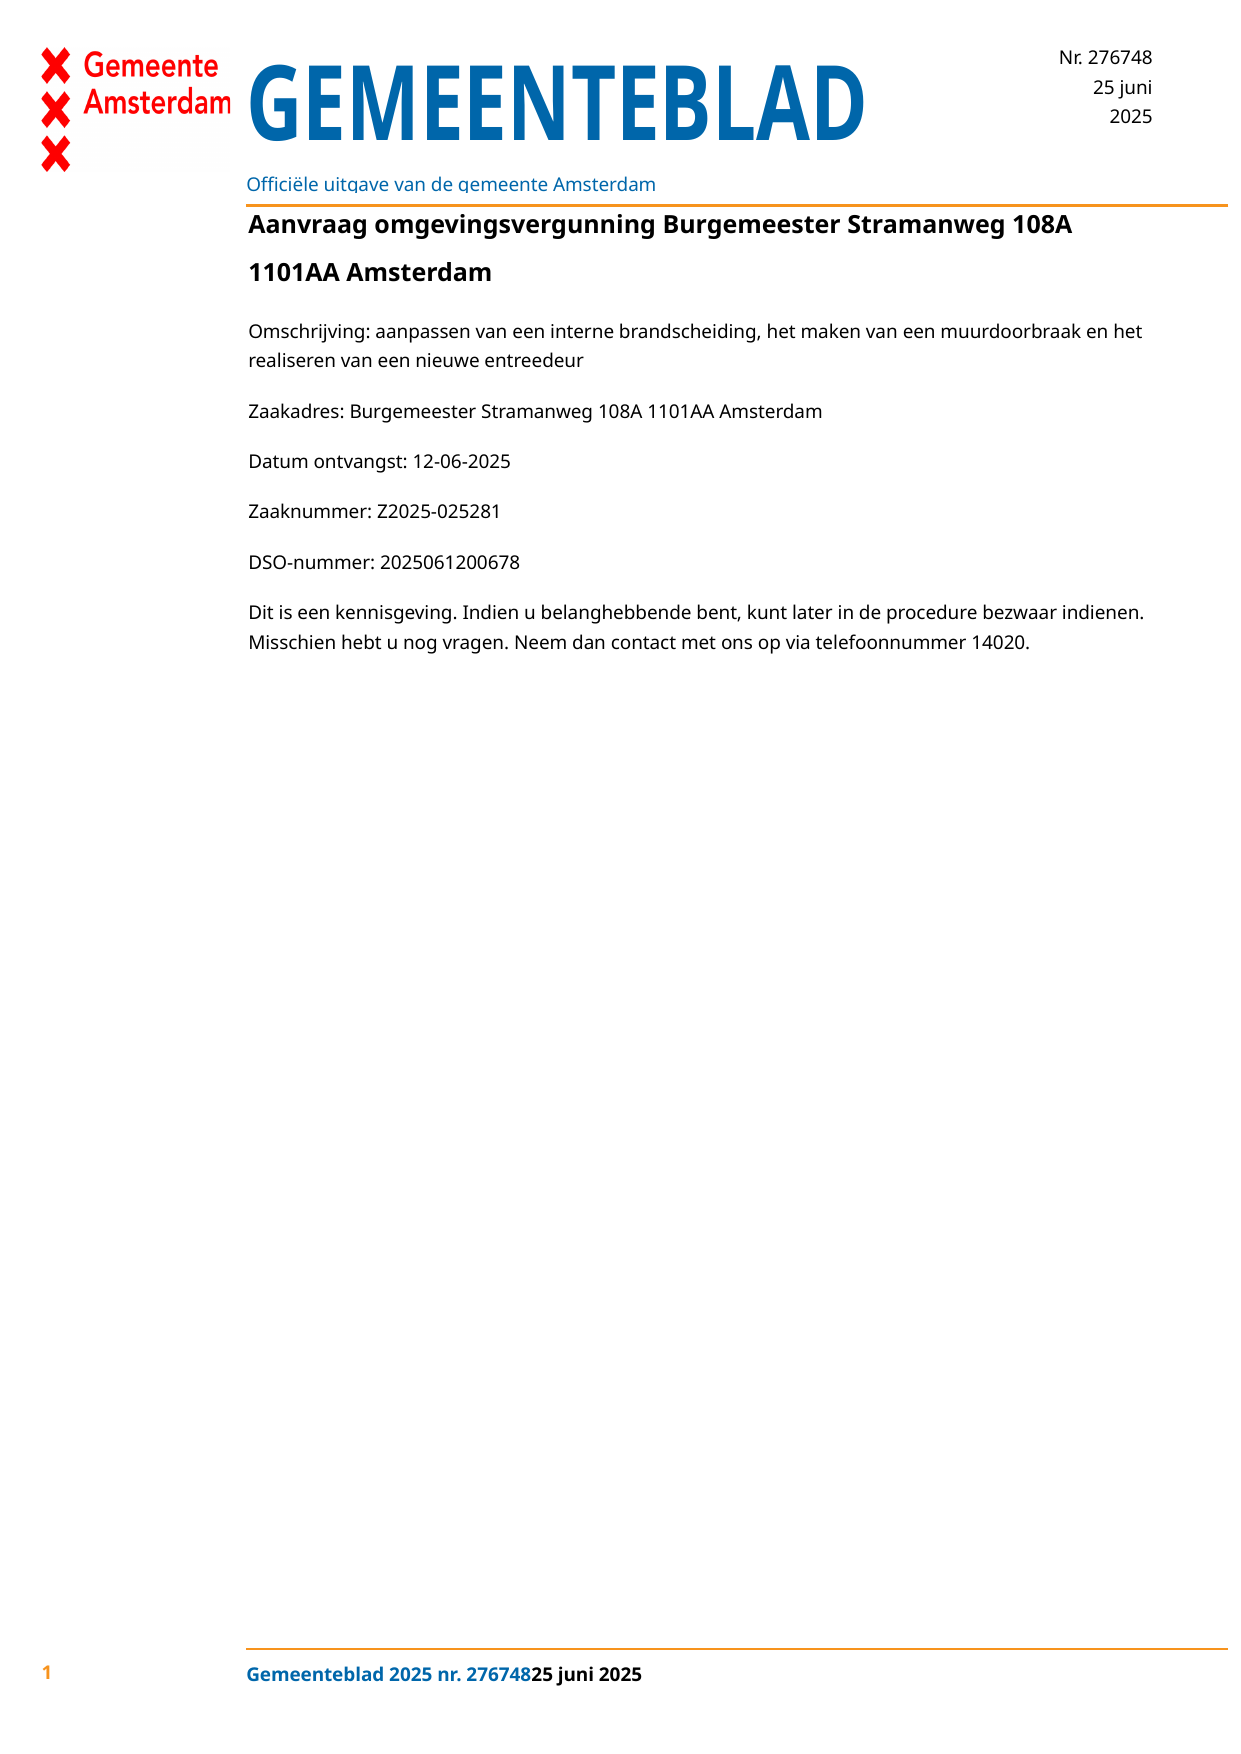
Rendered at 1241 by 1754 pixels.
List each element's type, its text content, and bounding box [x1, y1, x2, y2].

text DSO-nummer: 2025061200678 [248, 549, 1152, 575]
text Dit is een kennisgeving. Indien u belanghebbende bent, kunt later in de procedure bezwaar indienen. Misschien hebt u nog vragen. Neem dan contact met ons op via telefoonnummer 14020. [248, 599, 1152, 655]
text Omschrijving: aanpassen van een interne brandscheiding, het maken van een muurdoorbraak en het realiseren van een nieuwe entreedeur [248, 318, 1152, 373]
picture [41, 47, 231, 172]
text Datum ontvangst: 12-06-2025 [248, 448, 1152, 474]
text Aanvraag omgevingsvergunning Burgemeester Stramanweg 108A 1101AA Amsterdam [248, 207, 1152, 288]
text Zaakadres: Burgemeester Stramanweg 108A 1101AA Amsterdam [248, 398, 1152, 424]
text Zaaknummer: Z2025-025281 [248, 499, 1152, 524]
